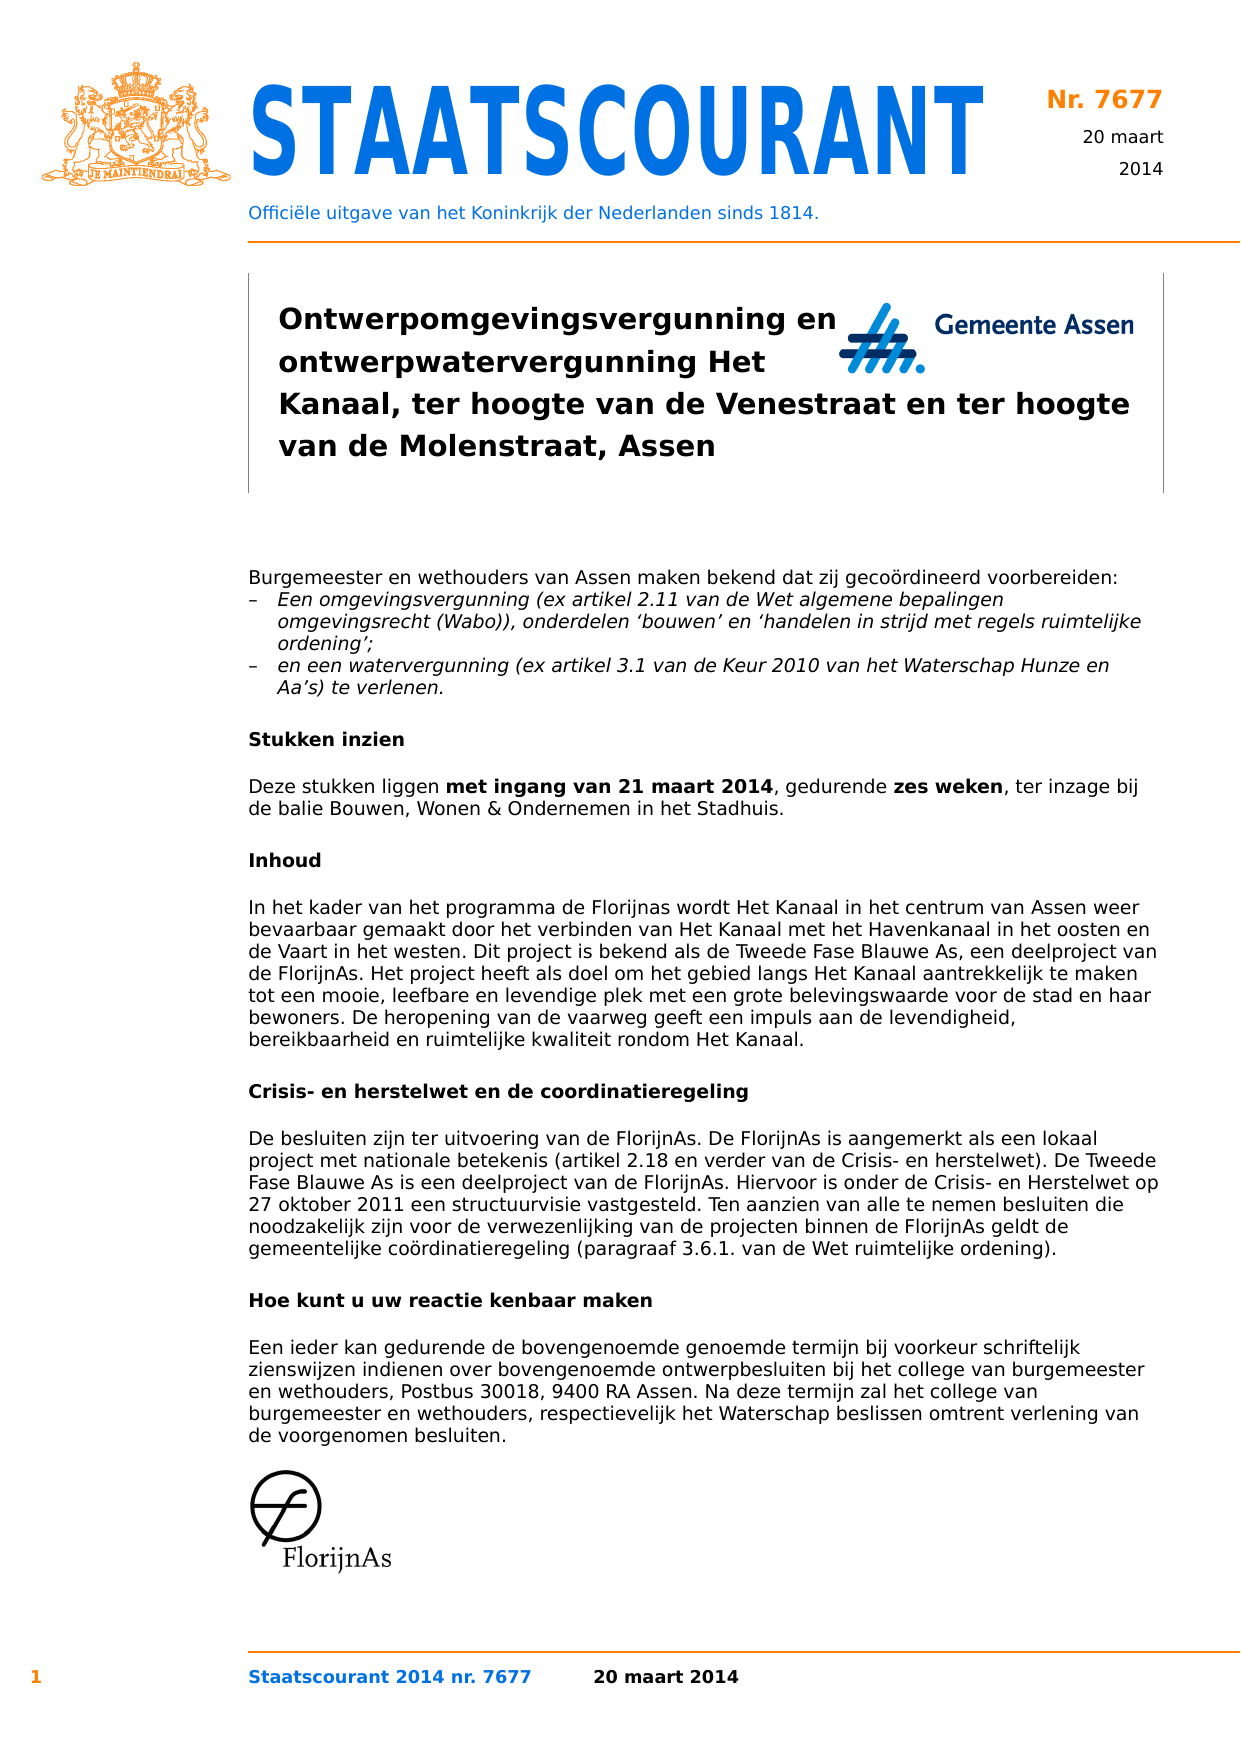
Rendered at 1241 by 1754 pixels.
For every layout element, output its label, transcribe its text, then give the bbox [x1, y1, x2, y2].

picture [41, 62, 231, 186]
text De besluiten zijn ter uitvoering van de FlorijnAs. De FlorijnAs is aangemerkt als een lokaal project met nationale betekenis (artikel 2.18 en verder van de Crisis- en herstelwet). De Tweede Fase Blauwe As is een deelproject van de FlorijnAs. Hiervoor is onder de Crisis- en Herstelwet op 27 oktober 2011 een structuurvisie vastgesteld. Ten aanzien van alle te nemen besluiten die noodzakelijk zijn voor de verwezenlijking van de projecten binnen de FlorijnAs geldt de gemeentelijke coördinatieregeling (paragraaf 3.6.1. van de Wet ruimtelijke ordening). [248, 1128, 1163, 1259]
picture [248, 1468, 396, 1575]
subtitle Stukken inzien [248, 729, 1163, 751]
text Een ieder kan gedurende de bovengenoemde genoemde termijn bij voorkeur schriftelijk zienswijzen indienen over bovengenoemde ontwerpbesluiten bij het college van burgemeester en wethouders, Postbus 30018, 9400 RA Assen. Na deze termijn zal het college van burgemeester en wethouders, respectievelijk het Waterschap beslissen omtrent verlening van de voorgenomen besluiten. [248, 1337, 1163, 1446]
picture [838, 302, 1134, 374]
subtitle Inhoud [248, 850, 1163, 872]
text Deze stukken liggen met ingang van 21 maart 2014, gedurende zes weken, ter inzage bij de balie Bouwen, Wonen & Ondernemen in het Stadhuis. [248, 776, 1163, 820]
subtitle Ontwerpomgevingsvergunning en ontwerpwatervergunning Het Kanaal, ter hoogte van de Venestraat en ter hoogte van de Molenstraat, Assen [249, 273, 1163, 493]
table_header [25, 62, 248, 241]
text – en een watervergunning (ex artikel 3.1 van de Keur 2010 van het Waterschap Hunze en Aa’s) te verlenen. [248, 655, 1163, 699]
text In het kader van het programma de Florijnas wordt Het Kanaal in het centrum van Assen weer bevaarbaar gemaakt door het verbinden van Het Kanaal met het Havenkanaal in het oosten en de Vaart in het westen. Dit project is bekend als de Tweede Fase Blauwe As, een deelproject van de FlorijnAs. Het project heeft als doel om het gebied langs Het Kanaal aantrekkelijk te maken tot een mooie, leefbare en levendige plek met een grote belevingswaarde voor de stad en haar bewoners. De heropening van de vaarweg geeft een impuls aan de levendigheid, bereikbaarheid en ruimtelijke kwaliteit rondom Het Kanaal. [248, 897, 1163, 1051]
table_cell 2014 [998, 153, 1240, 203]
table_header STAATSCOURANT [248, 62, 998, 203]
subtitle Hoe kunt u uw reactie kenbaar maken [248, 1289, 1163, 1312]
text – Een omgevingsvergunning (ex artikel 2.11 van de Wet algemene bepalingen omgevingsrecht (Wabo)), onderdelen ‘bouwen’ en ‘handelen in strijd met regels ruimtelijke ordening’; [248, 589, 1163, 655]
table_header Nr. 7677 [998, 62, 1240, 121]
subtitle Crisis- en herstelwet en de coordinatieregeling [248, 1081, 1163, 1103]
text Burgemeester en wethouders van Assen maken bekend dat zij gecoördineerd voorbereiden: [248, 567, 1163, 589]
table_cell 20 maart [998, 121, 1240, 153]
table_cell Officiële uitgave van het Koninkrijk der Nederlanden sinds 1814. [248, 203, 1240, 241]
